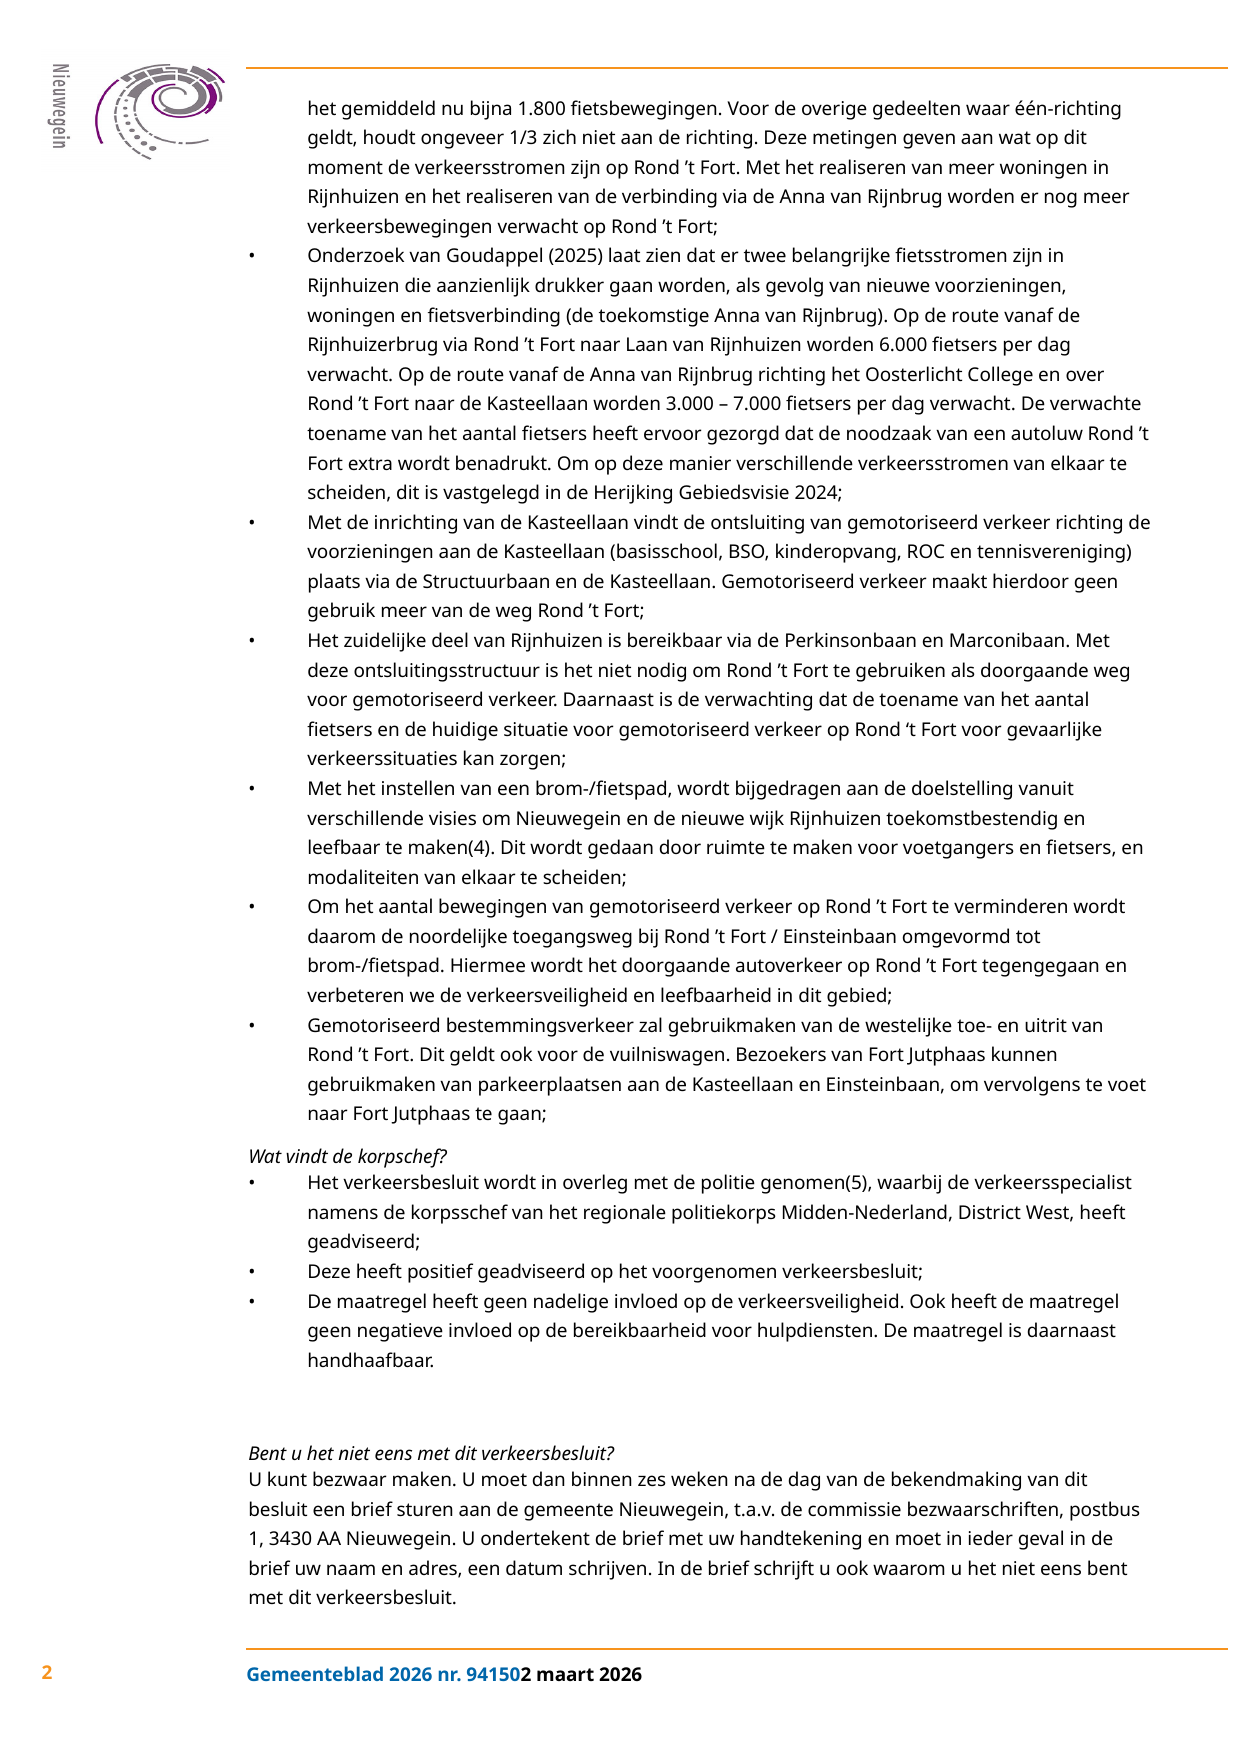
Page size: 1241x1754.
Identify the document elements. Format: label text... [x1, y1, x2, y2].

list Gemotoriseerd bestemmingsverkeer zal gebruikmaken van de westelijke toe- en uitrit van Rond ’t Fort. Dit geldt ook voor de vuilniswagen. Bezoekers van Fort Jutphaas kunnen gebruikmaken van parkeerplaatsen aan de Kasteellaan en Einsteinbaan, om vervolgens te voet naar Fort Jutphaas te gaan; [248, 1012, 1152, 1126]
list Om het aantal bewegingen van gemotoriseerd verkeer op Rond ’t Fort te verminderen wordt daarom de noordelijke toegangsweg bij Rond ’t Fort / Einsteinbaan omgevormd tot brom-/fietspad. Hiermee wordt het doorgaande autoverkeer op Rond ’t Fort tegengegaan en verbeteren we de verkeersveiligheid en leefbaarheid in dit gebied; [248, 893, 1152, 1008]
list De maatregel heeft geen nadelige invloed op de verkeersveiligheid. Ook heeft de maatregel geen negatieve invloed op de bereikbaarheid voor hulpdiensten. De maatregel is daarnaast handhaafbaar. [248, 1288, 1152, 1373]
text Wat vindt de korpschef? [248, 1144, 1152, 1169]
list Met het instellen van een brom-/fietspad, wordt bijgedragen aan de doelstelling vanuit verschillende visies om Nieuwegein en de nieuwe wijk Rijnhuizen toekomstbestendig en leefbaar te maken(4). Dit wordt gedaan door ruimte te maken voor voetgangers en fietsers, en modaliteiten van elkaar te scheiden; [248, 775, 1152, 890]
text Bent u het niet eens met dit verkeersbesluit? [248, 1441, 1152, 1466]
list Het verkeersbesluit wordt in overleg met de politie genomen(5), waarbij de verkeersspecialist namens de korpsschef van het regionale politiekorps Midden-Nederland, District West, heeft geadviseerd; [248, 1169, 1152, 1254]
picture [41, 47, 231, 172]
list Deze heeft positief geadviseerd op het voorgenomen verkeersbesluit; [248, 1258, 1152, 1284]
list Met de inrichting van de Kasteellaan vindt de ontsluiting van gemotoriseerd verkeer richting de voorzieningen aan de Kasteellaan (basisschool, BSO, kinderopvang, ROC en tennisvereniging) plaats via de Structuurbaan en de Kasteellaan. Gemotoriseerd verkeer maakt hierdoor geen gebruik meer van de weg Rond ’t Fort; [248, 509, 1152, 623]
list Het zuidelijke deel van Rijnhuizen is bereikbaar via de Perkinsonbaan en Marconibaan. Met deze ontsluitingsstructuur is het niet nodig om Rond ’t Fort te gebruiken als doorgaande weg voor gemotoriseerd verkeer. Daarnaast is de verwachting dat de toename van het aantal fietsers en de huidige situatie voor gemotoriseerd verkeer op Rond ‘t Fort voor gevaarlijke verkeerssituaties kan zorgen; [248, 627, 1152, 771]
text U kunt bezwaar maken. U moet dan binnen zes weken na de dag van de bekendmaking van dit besluit een brief sturen aan de gemeente Nieuwegein, t.a.v. de commissie bezwaarschriften, postbus 1, 3430 AA Nieuwegein. U ondertekent de brief met uw handtekening en moet in ieder geval in de brief uw naam en adres, een datum schrijven. In de brief schrijft u ook waarom u het niet eens bent met dit verkeersbesluit. [248, 1466, 1152, 1610]
list Onderzoek van Goudappel (2025) laat zien dat er twee belangrijke fietsstromen zijn in Rijnhuizen die aanzienlijk drukker gaan worden, als gevolg van nieuwe voorzieningen, woningen en fietsverbinding (de toekomstige Anna van Rijnbrug). Op de route vanaf de Rijnhuizerbrug via Rond ’t Fort naar Laan van Rijnhuizen worden 6.000 fietsers per dag verwacht. Op de route vanaf de Anna van Rijnbrug richting het Oosterlicht College en over Rond ’t Fort naar de Kasteellaan worden 3.000 – 7.000 fietsers per dag verwacht. De verwachte toename van het aantal fietsers heeft ervoor gezorgd dat de noodzaak van een autoluw Rond ’t Fort extra wordt benadrukt. Om op deze manier verschillende verkeersstromen van elkaar te scheiden, dit is vastgelegd in de Herijking Gebiedsvisie 2024; [248, 243, 1152, 505]
list het gemiddeld nu bijna 1.800 fietsbewegingen. Voor de overige gedeelten waar één-richting geldt, houdt ongeveer 1/3 zich niet aan de richting. Deze metingen geven aan wat op dit moment de verkeersstromen zijn op Rond ’t Fort. Met het realiseren van meer woningen in Rijnhuizen en het realiseren van de verbinding via de Anna van Rijnbrug worden er nog meer verkeersbewegingen verwacht op Rond ’t Fort; [248, 95, 1152, 239]
